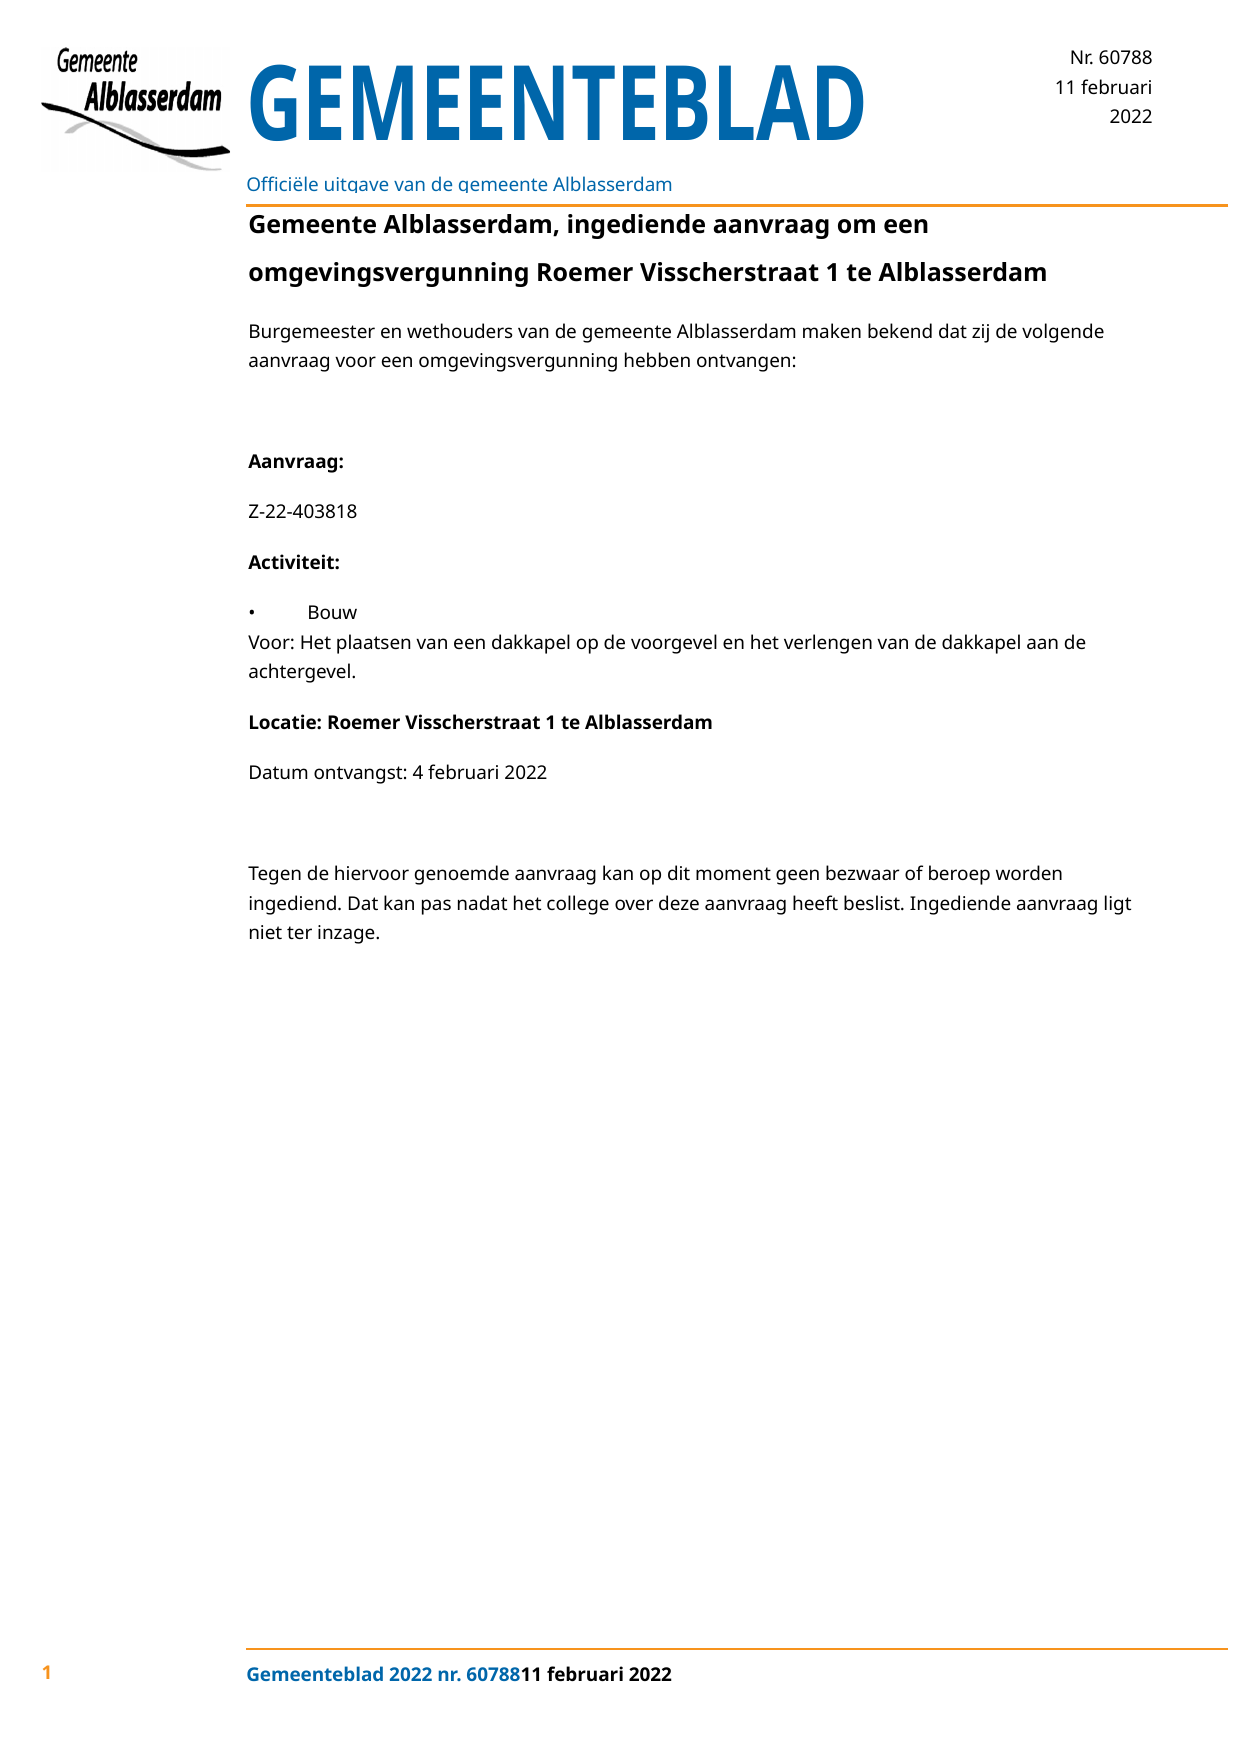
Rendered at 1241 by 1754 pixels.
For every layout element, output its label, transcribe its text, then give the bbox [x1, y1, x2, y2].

text Aanvraag: [248, 448, 1152, 474]
text Datum ontvangst: 4 februari 2022 [248, 759, 1152, 785]
text Activiteit: [248, 549, 1152, 575]
text Gemeente Alblasserdam, ingediende aanvraag om een omgevingsvergunning Roemer Visscherstraat 1 te Alblasserdam [248, 207, 1152, 288]
text Tegen de hiervoor genoemde aanvraag kan op dit moment geen bezwaar of beroep worden ingediend. Dat kan pas nadat het college over deze aanvraag heeft beslist. Ingediende aanvraag ligt niet ter inzage. [248, 860, 1152, 945]
text Voor: Het plaatsen van een dakkapel op de voorgevel en het verlengen van de dakkapel aan de achtergevel. [248, 629, 1152, 684]
text Locatie: Roemer Visscherstraat 1 te Alblasserdam [248, 709, 1152, 735]
picture [41, 47, 231, 172]
text Z-22-403818 [248, 499, 1152, 524]
list Bouw [248, 599, 1152, 625]
text Burgemeester en wethouders van de gemeente Alblasserdam maken bekend dat zij de volgende aanvraag voor een omgevingsvergunning hebben ontvangen: [248, 318, 1152, 373]
